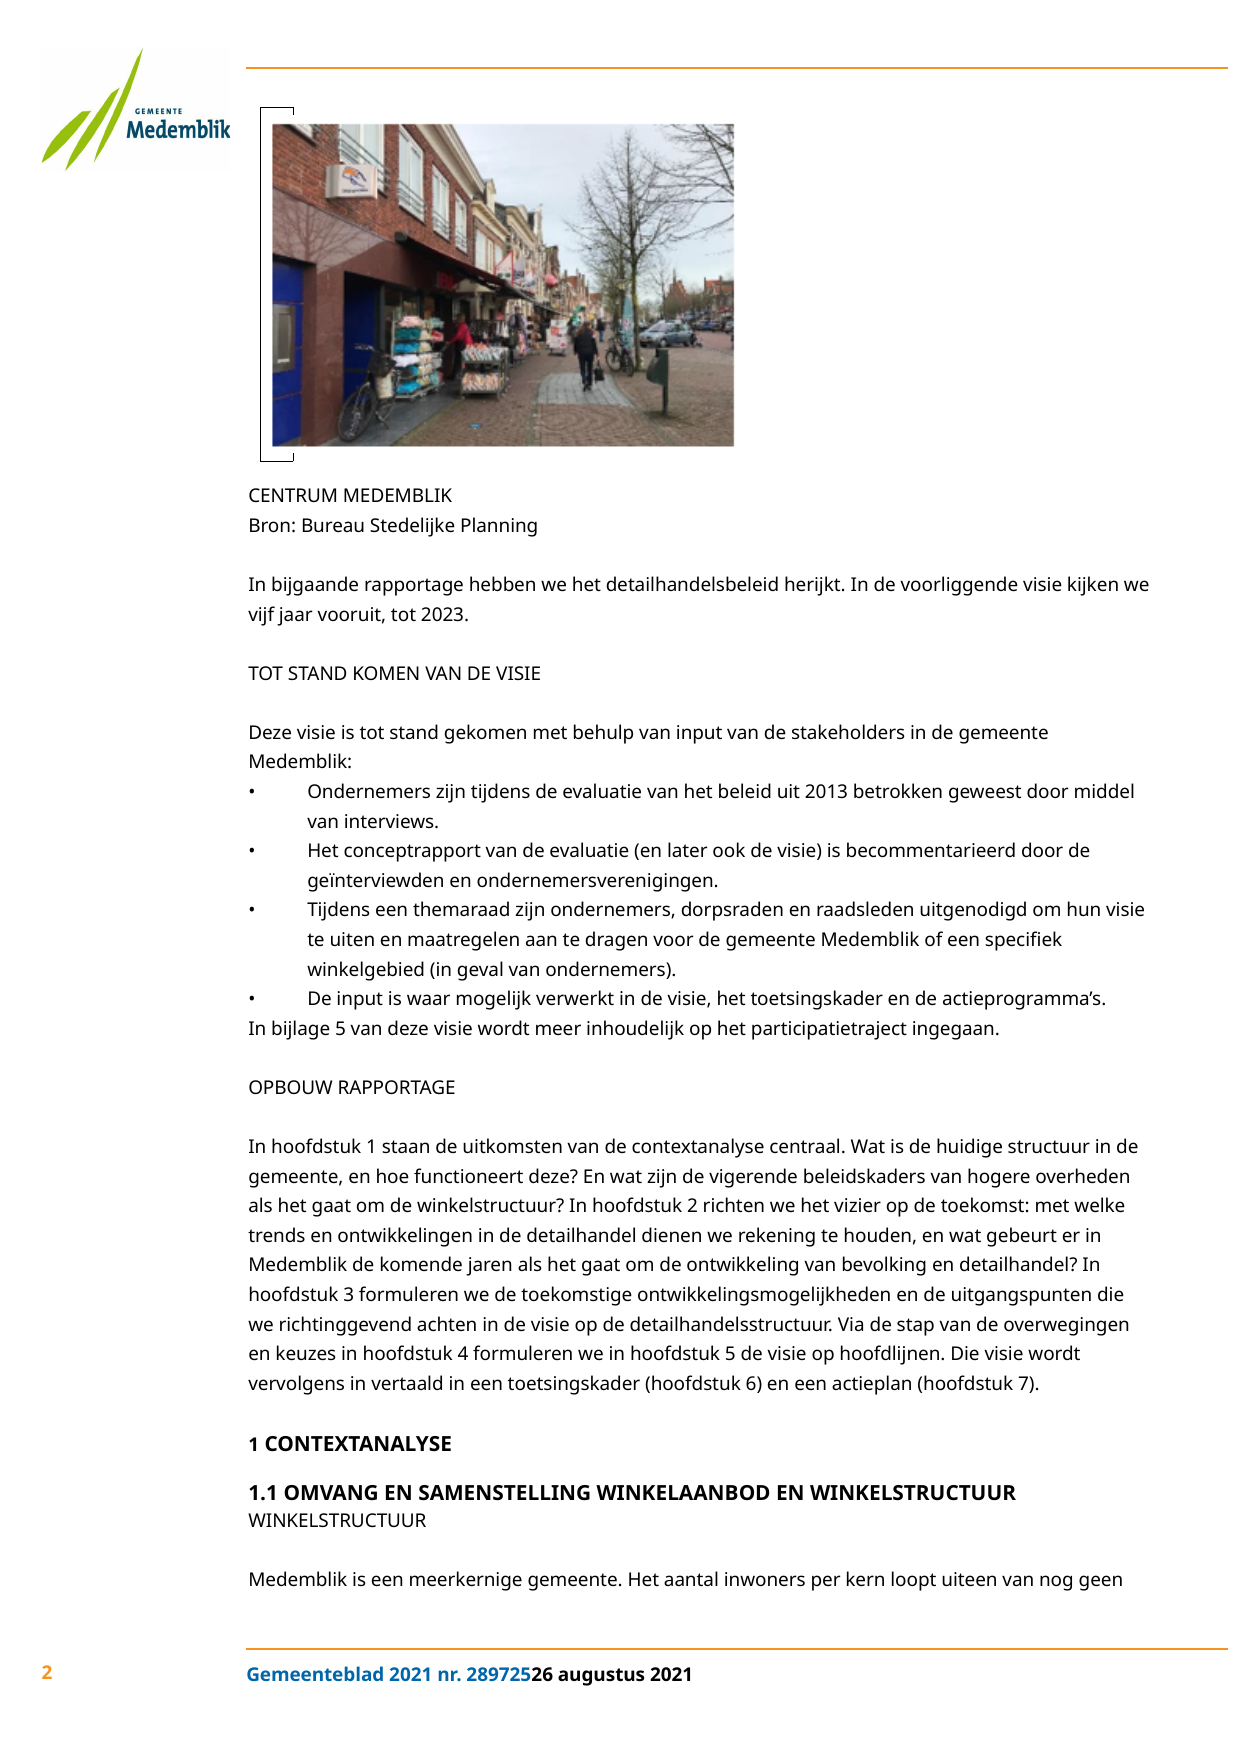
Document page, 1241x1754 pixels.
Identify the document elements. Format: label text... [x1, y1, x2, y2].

text 1 CONTEXTANALYSE [248, 1429, 1152, 1458]
list Tijdens een themaraad zijn ondernemers, dorpsraden en raadsleden uitgenodigd om hun visie te uiten en maatregelen aan te dragen voor de gemeente Medemblik of een specifiek winkelgebied (in geval van ondernemers). [248, 897, 1152, 982]
text OPBOUW RAPPORTAGE [248, 1074, 1152, 1100]
text Bron: Bureau Stedelijke Planning [248, 512, 1152, 538]
text In hoofdstuk 1 staan de uitkomsten van de contextanalyse centraal. Wat is de huidige structuur in de gemeente, en hoe functioneert deze? En wat zijn de vigerende beleidskaders van hogere overheden als het gaat om de winkelstructuur? In hoofdstuk 2 richten we het vizier op de toekomst: met welke trends en ontwikkelingen in de detailhandel dienen we rekening te houden, en wat gebeurt er in Medemblik de komende jaren als het gaat om de ontwikkeling van bevolking en detailhandel? In hoofdstuk 3 formuleren we de toekomstige ontwikkelingsmogelijkheden en de uitgangspunten die we richtinggevend achten in de visie op de detailhandelsstructuur. Via de stap van de overwegingen en keuzes in hoofdstuk 4 formuleren we in hoofdstuk 5 de visie op hoofdlijnen. Die visie wordt vervolgens in vertaald in een toetsingskader (hoofdstuk 6) en een actieplan (hoofdstuk 7). [248, 1133, 1152, 1396]
text TOT STAND KOMEN VAN DE VISIE [248, 660, 1152, 686]
text Medemblik is een meerkernige gemeente. Het aantal inwoners per kern loopt uiteen van nog geen [248, 1566, 1152, 1592]
text CENTRUM MEDEMBLIK [248, 482, 1152, 508]
list De input is waar mogelijk verwerkt in de visie, het toetsingskader en de actieprogramma’s. [248, 985, 1152, 1011]
text In bijgaande rapportage hebben we het detailhandelsbeleid herijkt. In de voorliggende visie kijken we vijf jaar vooruit, tot 2023. [248, 571, 1152, 627]
list Het conceptrapport van de evaluatie (en later ook de visie) is becommentarieerd door de geïnterviewden en ondernemersverenigingen. [248, 837, 1152, 893]
picture [41, 47, 231, 172]
text Deze visie is tot stand gekomen met behulp van input van de stakeholders in de gemeente Medemblik: [248, 719, 1152, 774]
list Ondernemers zijn tijdens de evaluatie van het beleid uit 2013 betrokken geweest door middel van interviews. [248, 778, 1152, 834]
text WINKELSTRUCTUUR [248, 1507, 1152, 1533]
text In bijlage 5 van deze visie wordt meer inhoudelijk op het participatietraject ingegaan. [248, 1015, 1152, 1041]
picture [268, 115, 742, 453]
text 1.1 OMVANG EN SAMENSTELLING WINKELAANBOD EN WINKELSTRUCTUUR [248, 1478, 1152, 1507]
